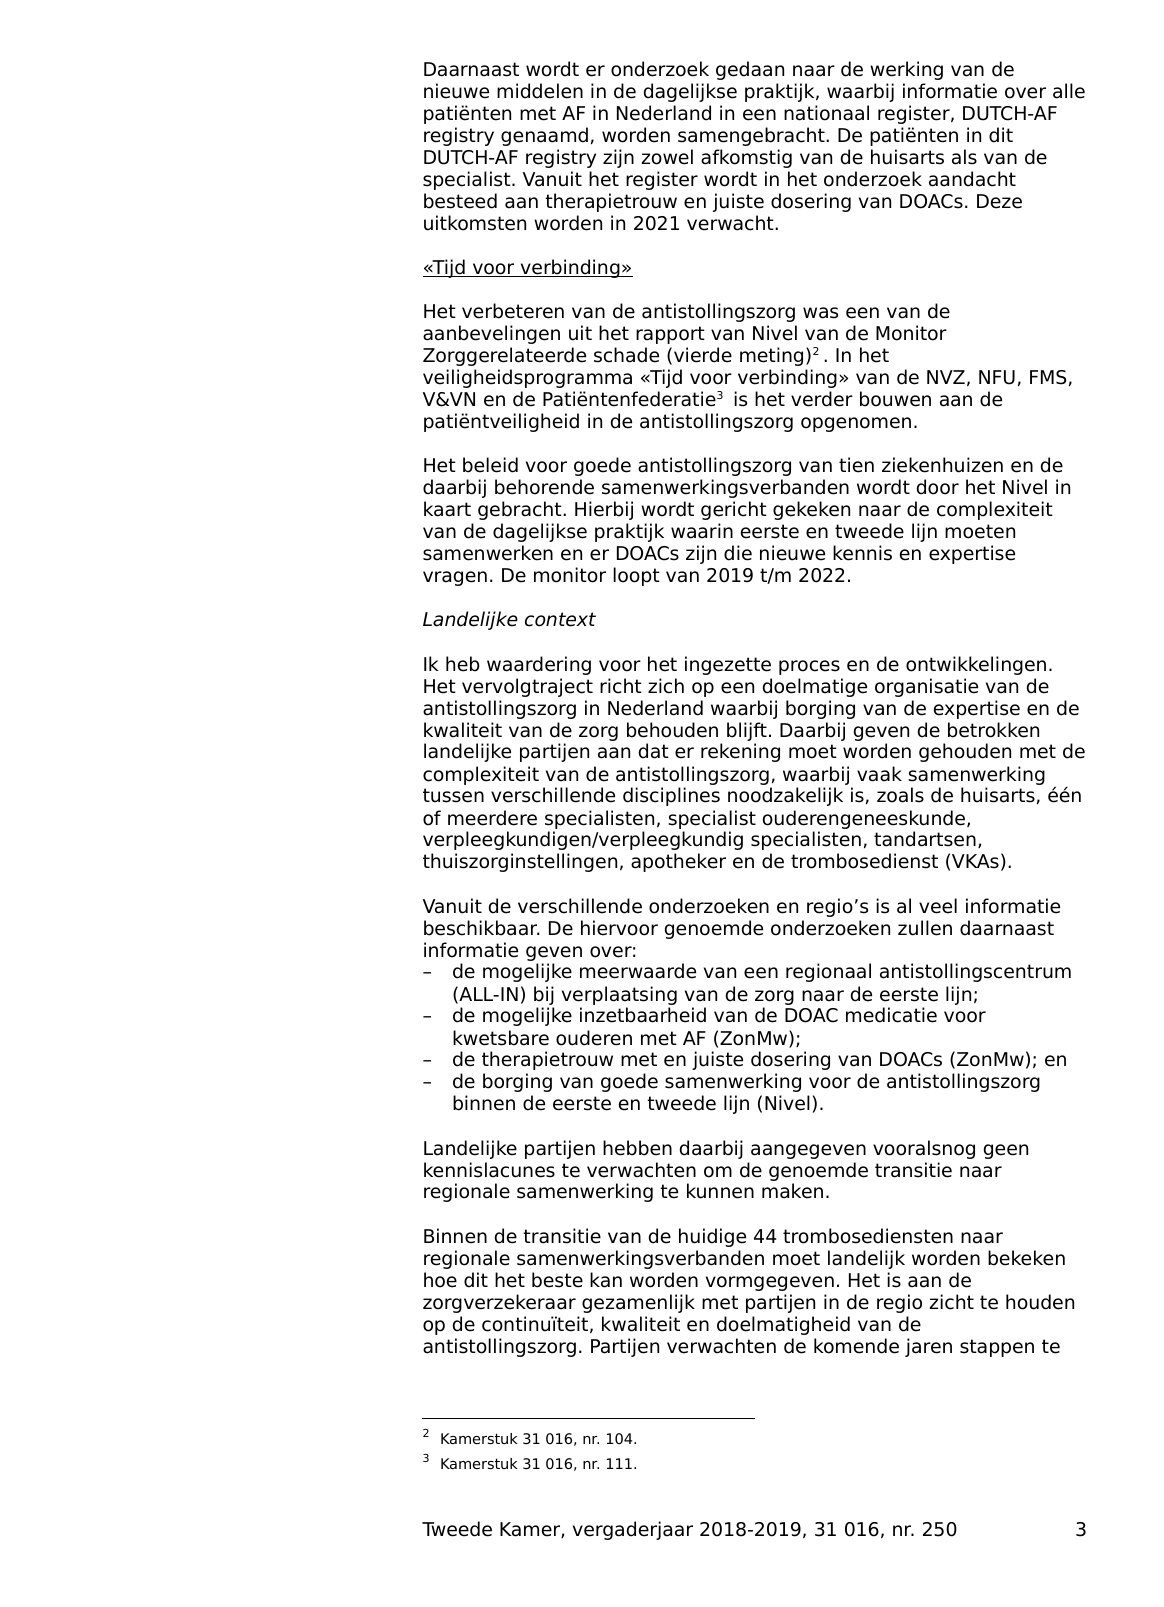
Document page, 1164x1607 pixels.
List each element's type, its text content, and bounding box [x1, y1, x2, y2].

text – de therapietrouw met en juiste dosering van DOACs (ZonMw); en [422, 1049, 1087, 1071]
text – de mogelijke inzetbaarheid van de DOAC medicatie voor kwetsbare ouderen met AF (ZonMw); [422, 1005, 1087, 1049]
text Het beleid voor goede antistollingszorg van tien ziekenhuizen en de daarbij behorende samenwerkingsverbanden wordt door het Nivel in kaart gebracht. Hierbij wordt gericht gekeken naar de complexiteit van de dagelijkse praktijk waarin eerste en tweede lijn moeten samenwerken en er DOACs zijn die nieuwe kennis en expertise vragen. De monitor loopt van 2019 t/m 2022. [422, 455, 1087, 587]
text Kamerstuk 31 016, nr. 104. [422, 1427, 1087, 1449]
text Ik heb waardering voor het ingezette proces en de ontwikkelingen. Het vervolgtraject richt zich op een doelmatige organisatie van de antistollingszorg in Nederland waarbij borging van de expertise en de kwaliteit van de zorg behouden blijft. Daarbij geven de betrokken landelijke partijen aan dat er rekening moet worden gehouden met de complexiteit van de antistollingszorg, waarbij vaak samenwerking tussen verschillende disciplines noodzakelijk is, zoals de huisarts, één of meerdere specialisten, specialist ouderengeneeskunde, verpleegkundigen/verpleegkundig specialisten, tandartsen, thuiszorginstellingen, apotheker en de trombosedienst (VKAs). [422, 653, 1087, 873]
text Landelijke partijen hebben daarbij aangegeven vooralsnog geen kennislacunes te verwachten om de genoemde transitie naar regionale samenwerking te kunnen maken. [422, 1137, 1087, 1203]
text Daarnaast wordt er onderzoek gedaan naar de werking van de nieuwe middelen in de dagelijkse praktijk, waarbij informatie over alle patiënten met AF in Nederland in een nationaal register, DUTCH-AF registry genaamd, worden samengebracht. De patiënten in dit DUTCH-AF registry zijn zowel afkomstig van de huisarts als van de specialist. Vanuit het register wordt in het onderzoek aandacht besteed aan therapietrouw en juiste dosering van DOACs. Deze uitkomsten worden in 2021 verwacht. [422, 59, 1087, 235]
text Vanuit de verschillende onderzoeken en regio’s is al veel informatie beschikbaar. De hiervoor genoemde onderzoeken zullen daarnaast informatie geven over: [422, 896, 1087, 961]
text – de borging van goede samenwerking voor de antistollingszorg binnen de eerste en tweede lijn (Nivel). [422, 1071, 1087, 1115]
subtitle «Tijd voor verbinding» [422, 257, 1087, 279]
text Het verbeteren van de antistollingszorg was een van de aanbevelingen uit het rapport van Nivel van de Monitor Zorggerelateerde schade (vierde meting). In het veiligheidsprogramma «Tijd voor verbinding» van de NVZ, NFU, FMS, V&VN en de Patiëntenfederatie is het verder bouwen aan de patiëntveiligheid in de antistollingszorg opgenomen. [422, 301, 1087, 433]
text – de mogelijke meerwaarde van een regionaal antistollingscentrum (ALL-IN) bij verplaatsing van de zorg naar de eerste lijn; [422, 961, 1087, 1005]
subtitle Landelijke context [422, 609, 1087, 631]
text Kamerstuk 31 016, nr. 111. [422, 1452, 1087, 1474]
text Binnen de transitie van de huidige 44 trombosediensten naar regionale samenwerkingsverbanden moet landelijk worden bekeken hoe dit het beste kan worden vormgegeven. Het is aan de zorgverzekeraar gezamenlijk met partijen in de regio zicht te houden op de continuïteit, kwaliteit en doelmatigheid van de antistollingszorg. Partijen verwachten de komende jaren stappen te [422, 1226, 1087, 1357]
